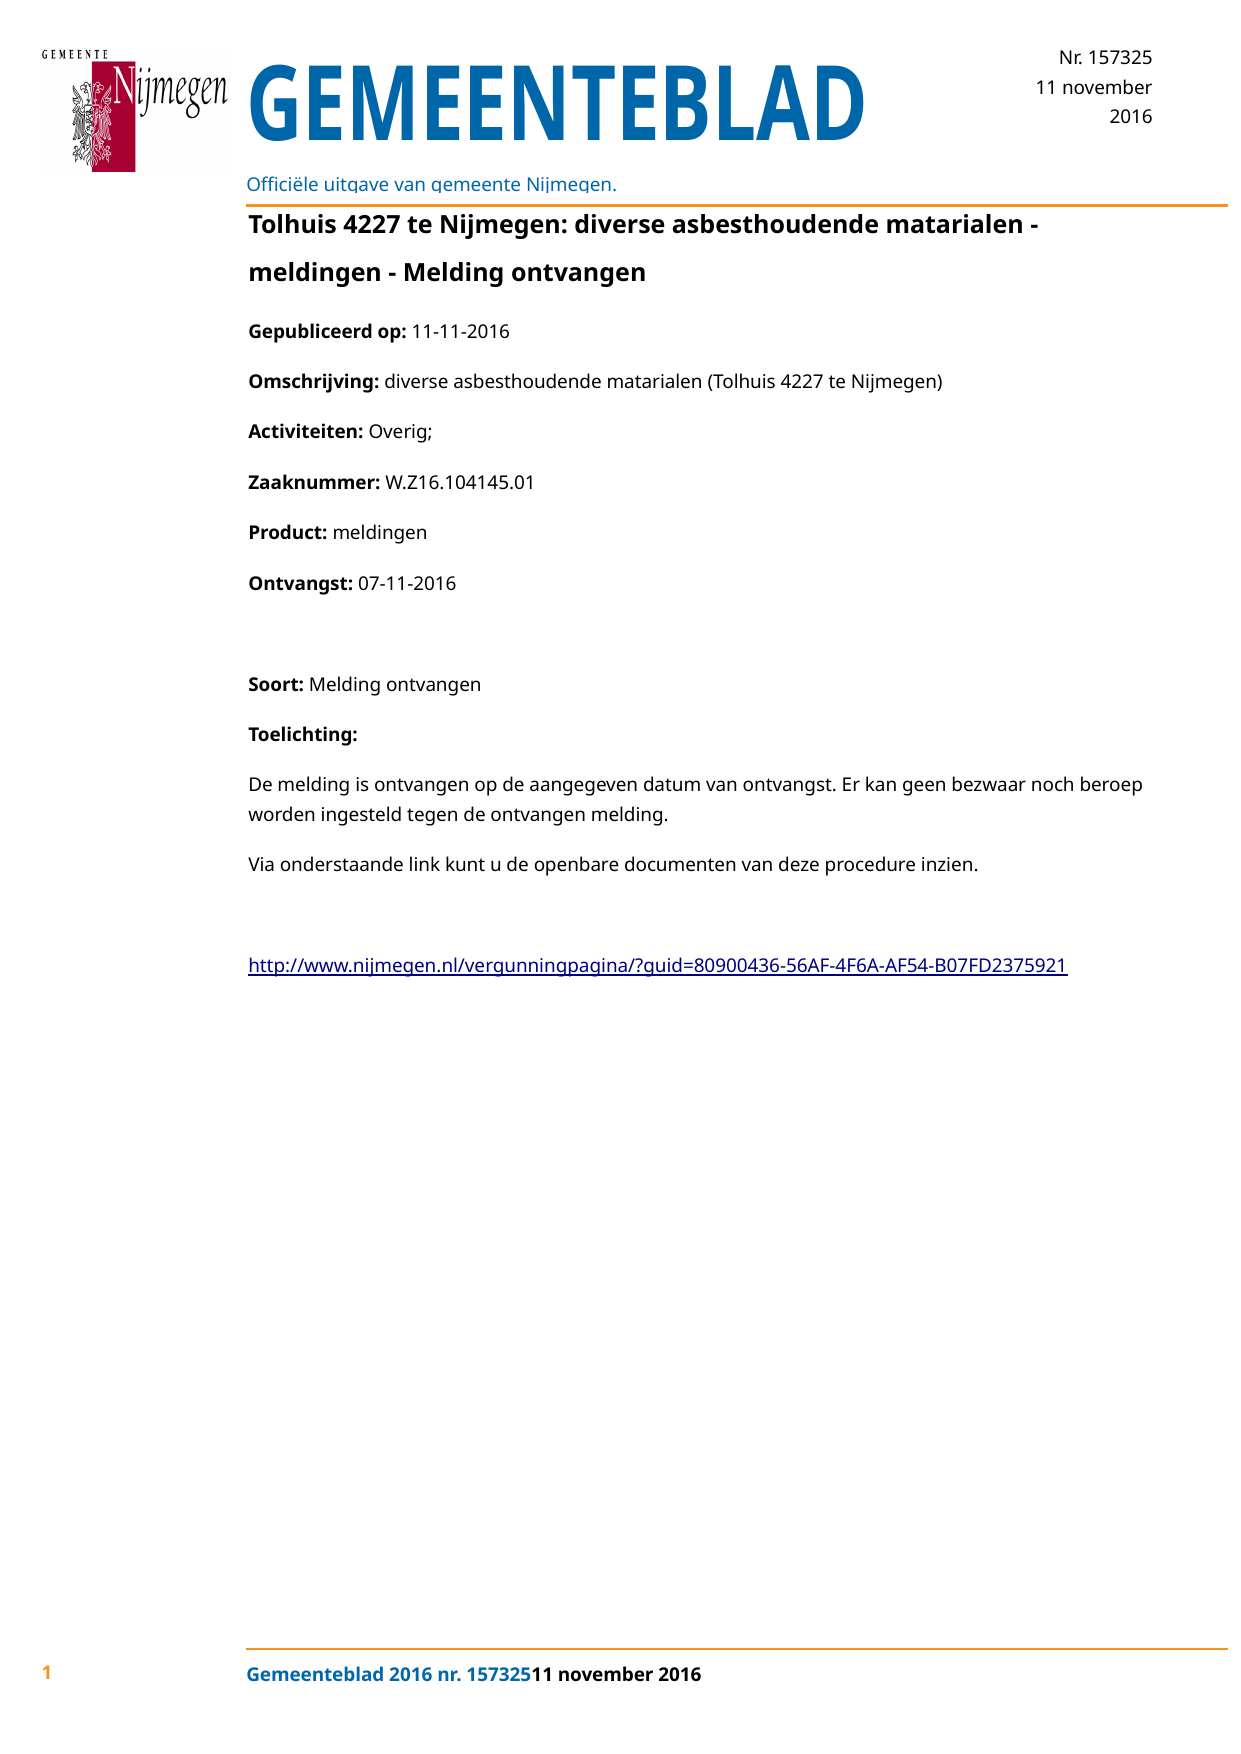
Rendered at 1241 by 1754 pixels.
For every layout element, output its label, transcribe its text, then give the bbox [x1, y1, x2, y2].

text Toelichting: [248, 721, 1152, 747]
text De melding is ontvangen op de aangegeven datum van ontvangst. Er kan geen bezwaar noch beroep worden ingesteld tegen de ontvangen melding. [248, 772, 1152, 827]
text Ontvangst: 07-11-2016 [248, 570, 1152, 596]
text Tolhuis 4227 te Nijmegen: diverse asbesthoudende matarialen - meldingen - Melding ontvangen [248, 207, 1152, 288]
text Zaaknummer: W.Z16.104145.01 [248, 469, 1152, 495]
text Via onderstaande link kunt u de openbare documenten van deze procedure inzien. [248, 852, 1152, 877]
picture [41, 47, 231, 172]
text Soort: Melding ontvangen [248, 671, 1152, 697]
text Product: meldingen [248, 519, 1152, 545]
text Gepubliceerd op: 11-11-2016 [248, 318, 1152, 344]
text Activiteiten: Overig; [248, 419, 1152, 444]
text Omschrijving: diverse asbesthoudende matarialen (Tolhuis 4227 te Nijmegen) [248, 368, 1152, 394]
text http://www.nijmegen.nl/vergunningpagina/?guid=80900436-56AF-4F6A-AF54-B07FD2375921 [248, 952, 1152, 978]
